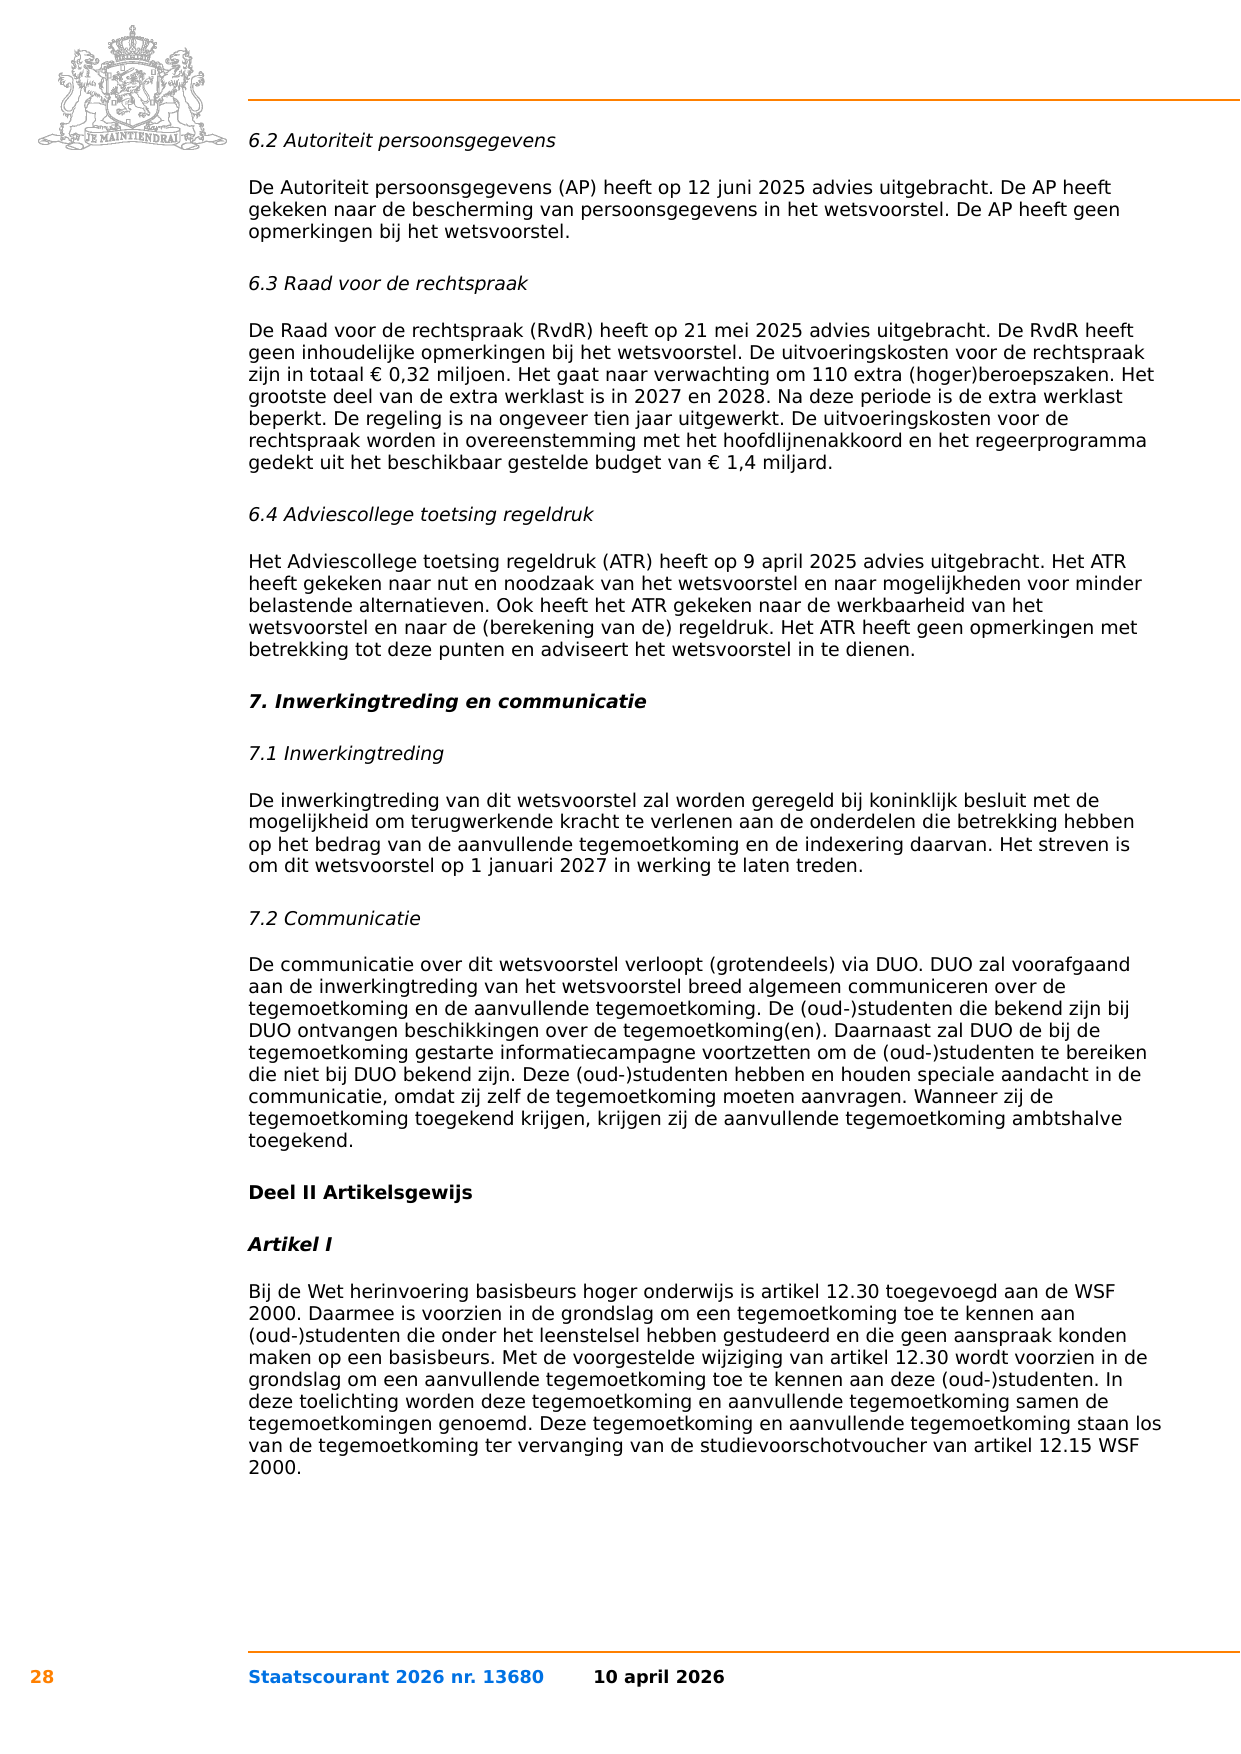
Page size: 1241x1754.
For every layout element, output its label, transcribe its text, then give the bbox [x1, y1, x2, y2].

subtitle Deel II Artikelsgewijs [248, 1182, 1163, 1204]
subtitle 6.3 Raad voor de rechtspraak [248, 273, 1163, 295]
subtitle 6.4 Adviescollege toetsing regeldruk [248, 504, 1163, 526]
text De inwerkingtreding van dit wetsvoorstel zal worden geregeld bij koninklijk besluit met de mogelijkheid om terugwerkende kracht te verlenen aan de onderdelen die betrekking hebben op het bedrag van de aanvullende tegemoetkoming en de indexering daarvan. Het streven is om dit wetsvoorstel op 1 januari 2027 in werking te laten treden. [248, 789, 1163, 877]
picture [38, 25, 227, 150]
text Het Adviescollege toetsing regeldruk (ATR) heeft op 9 april 2025 advies uitgebracht. Het ATR heeft gekeken naar nut en noodzaak van het wetsvoorstel en naar mogelijkheden voor minder belastende alternatieven. Ook heeft het ATR gekeken naar de werkbaarheid van het wetsvoorstel en naar de (berekening van de) regeldruk. Het ATR heeft geen opmerkingen met betrekking tot deze punten en adviseert het wetsvoorstel in te dienen. [248, 551, 1163, 661]
text Bij de Wet herinvoering basisbeurs hoger onderwijs is artikel 12.30 toegevoegd aan de WSF 2000. Daarmee is voorzien in de grondslag om een tegemoetkoming toe te kennen aan (oud-)studenten die onder het leenstelsel hebben gestudeerd en die geen aanspraak konden maken op een basisbeurs. Met de voorgestelde wijziging van artikel 12.30 wordt voorzien in de grondslag om een aanvullende tegemoetkoming toe te kennen aan deze (oud-)studenten. In deze toelichting worden deze tegemoetkoming en aanvullende tegemoetkoming samen de tegemoetkomingen genoemd. Deze tegemoetkoming en aanvullende tegemoetkoming staan los van de tegemoetkoming ter vervanging van de studievoorschotvoucher van artikel 12.15 WSF 2000. [248, 1281, 1163, 1479]
subtitle 7.1 Inwerkingtreding [248, 742, 1163, 764]
subtitle Artikel I [248, 1234, 1163, 1256]
text De Autoriteit persoonsgegevens (AP) heeft op 12 juni 2025 advies uitgebracht. De AP heeft gekeken naar de bescherming van persoonsgegevens in het wetsvoorstel. De AP heeft geen opmerkingen bij het wetsvoorstel. [248, 177, 1163, 243]
text De communicatie over dit wetsvoorstel verloopt (grotendeels) via DUO. DUO zal voorafgaand aan de inwerkingtreding van het wetsvoorstel breed algemeen communiceren over de tegemoetkoming en de aanvullende tegemoetkoming. De (oud‑)studenten die bekend zijn bij DUO ontvangen beschikkingen over de tegemoetkoming(en). Daarnaast zal DUO de bij de tegemoetkoming gestarte informatiecampagne voortzetten om de (oud-)studenten te bereiken die niet bij DUO bekend zijn. Deze (oud-)studenten hebben en houden speciale aandacht in de communicatie, omdat zij zelf de tegemoetkoming moeten aanvragen. Wanneer zij de tegemoetkoming toegekend krijgen, krijgen zij de aanvullende tegemoetkoming ambtshalve toegekend. [248, 954, 1163, 1152]
subtitle 7. Inwerkingtreding en communicatie [248, 691, 1163, 712]
text De Raad voor de rechtspraak (RvdR) heeft op 21 mei 2025 advies uitgebracht. De RvdR heeft geen inhoudelijke opmerkingen bij het wetsvoorstel. De uitvoeringskosten voor de rechtspraak zijn in totaal € 0,32 miljoen. Het gaat naar verwachting om 110 extra (hoger)beroepszaken. Het grootste deel van de extra werklast is in 2027 en 2028. Na deze periode is de extra werklast beperkt. De regeling is na ongeveer tien jaar uitgewerkt. De uitvoeringskosten voor de rechtspraak worden in overeenstemming met het hoofdlijnenakkoord en het regeerprogramma gedekt uit het beschikbaar gestelde budget van € 1,4 miljard. [248, 320, 1163, 474]
subtitle 6.2 Autoriteit persoonsgegevens [248, 130, 1163, 152]
subtitle 7.2 Communicatie [248, 907, 1163, 929]
